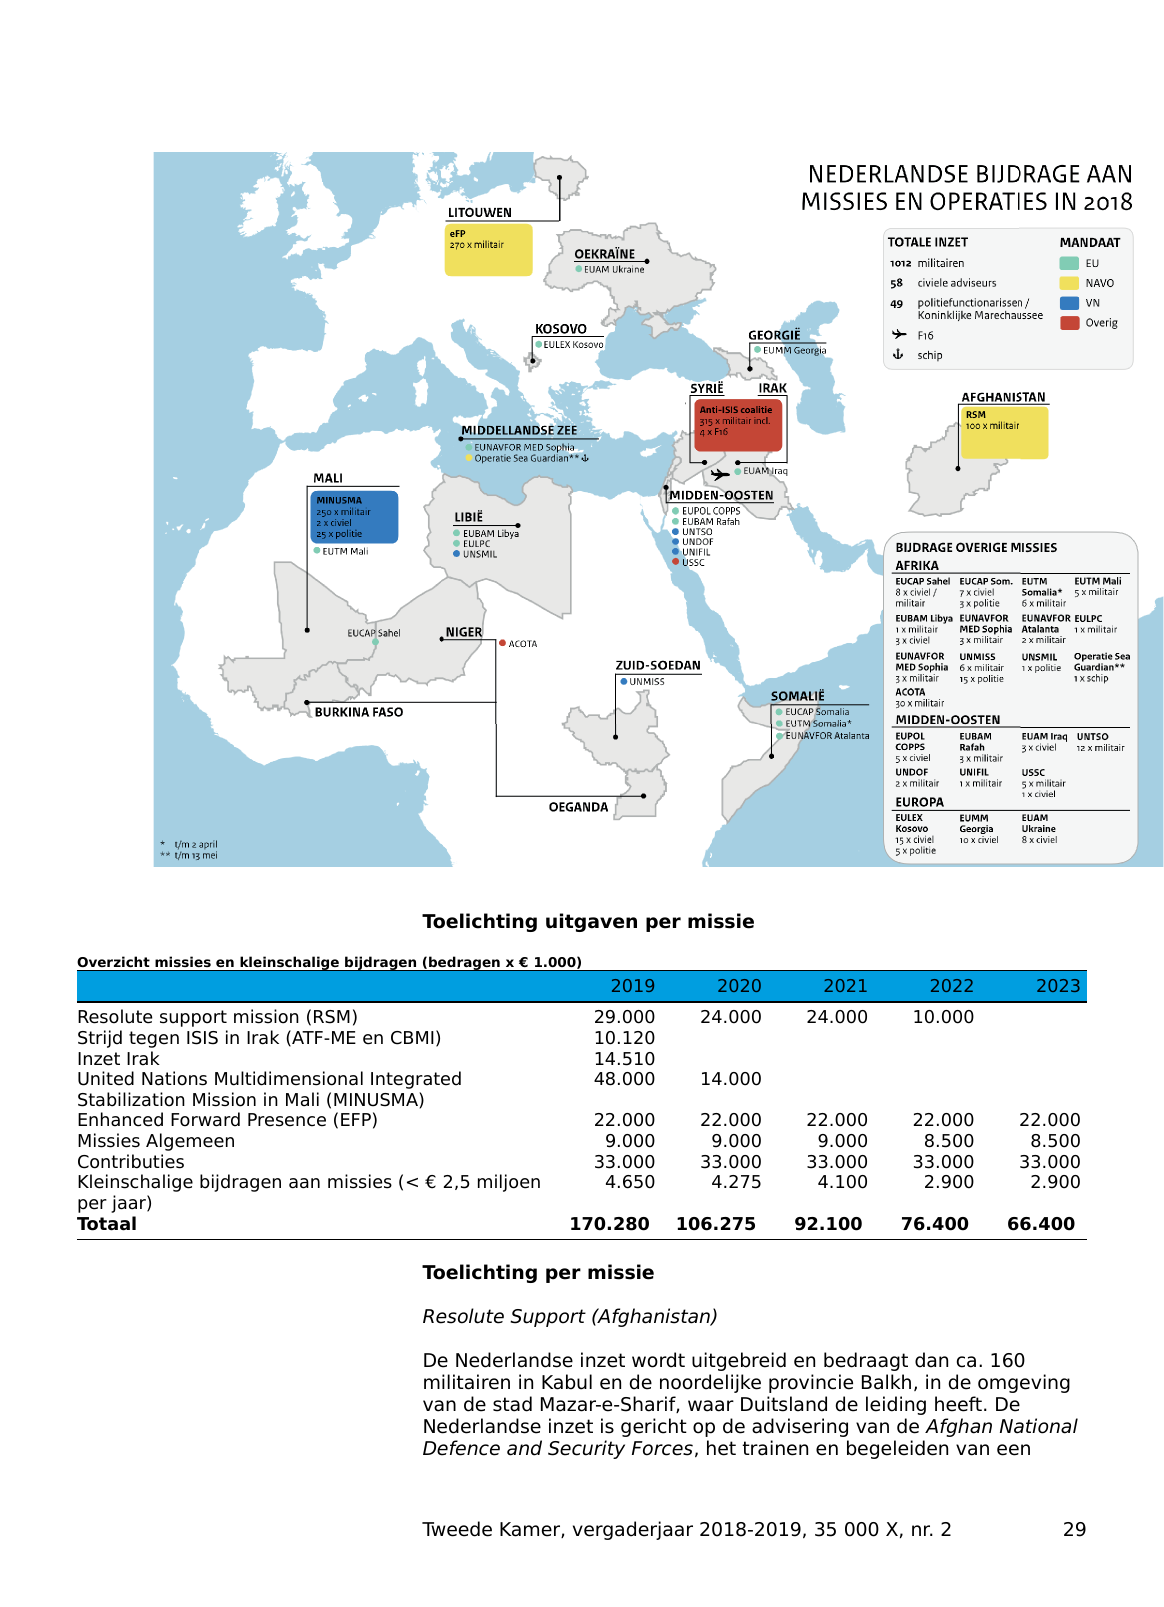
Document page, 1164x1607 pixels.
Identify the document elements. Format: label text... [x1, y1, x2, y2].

table_cell 4.650 [555, 1172, 661, 1213]
table_cell [77, 971, 555, 1001]
table_cell 22.000 [661, 1110, 768, 1131]
table_cell 2022 [874, 971, 980, 1001]
table_cell [768, 1069, 874, 1110]
table_cell [980, 1028, 1087, 1048]
table_cell 2020 [661, 971, 768, 1001]
table_cell 22.000 [555, 1110, 661, 1131]
table_cell 76.400 [874, 1214, 980, 1239]
table_cell Kleinschalige bijdragen aan missies (< € 2,5 miljoen per jaar) [77, 1172, 555, 1213]
text De Nederlandse inzet wordt uitgebreid en bedraagt dan ca. 160 militairen in Kabul en de noordelijke provincie Balkh, in de omgeving van de stad Mazar-e-Sharif, waar Duitsland de leiding heeft. De Nederlandse inzet is gericht op de advisering van de Afghan National Defence and Security Forces, het trainen en begeleiden van een [422, 1350, 1087, 1460]
table_cell Strijd tegen ISIS in Irak (ATF-ME en CBMI) [77, 1028, 555, 1048]
subtitle Toelichting per missie [422, 1262, 1087, 1284]
table_cell 4.275 [661, 1172, 768, 1213]
table_cell 2021 [768, 971, 874, 1001]
table_cell [874, 1049, 980, 1069]
table_cell United Nations Multidimensional Integrated Stabilization Mission in Mali (MINUSMA) [77, 1069, 555, 1110]
table_cell Enhanced Forward Presence (EFP) [77, 1110, 555, 1131]
table_cell 22.000 [980, 1110, 1087, 1131]
table_cell 9.000 [768, 1131, 874, 1152]
table_cell 33.000 [980, 1152, 1087, 1172]
table_cell 10.000 [874, 1003, 980, 1028]
table_cell 8.500 [980, 1131, 1087, 1152]
table_cell 2019 [555, 971, 661, 1001]
table_cell [768, 1028, 874, 1048]
table_cell 10.120 [555, 1028, 661, 1048]
table_cell Contributies [77, 1152, 555, 1172]
table_cell 29.000 [555, 1003, 661, 1028]
table_cell 2023 [980, 971, 1087, 1001]
subtitle Resolute Support (Afghanistan) [422, 1306, 1087, 1328]
table_cell 33.000 [874, 1152, 980, 1172]
table_cell 170.280 [555, 1214, 661, 1239]
table_header Overzicht missies en kleinschalige bijdragen (bedragen x € 1.000) [77, 955, 1087, 970]
table_cell 22.000 [874, 1110, 980, 1131]
subtitle Toelichting uitgaven per missie [422, 911, 1087, 933]
table_cell 2.900 [874, 1172, 980, 1213]
table_cell 66.400 [980, 1214, 1087, 1239]
table_cell 4.100 [768, 1172, 874, 1213]
table_cell 24.000 [768, 1003, 874, 1028]
table_cell 33.000 [555, 1152, 661, 1172]
table_cell [980, 1069, 1087, 1110]
table_cell 14.510 [555, 1049, 661, 1069]
table_cell [661, 1028, 768, 1048]
table_cell 14.000 [661, 1069, 768, 1110]
table_cell 33.000 [768, 1152, 874, 1172]
table_cell [980, 1049, 1087, 1069]
table_cell 48.000 [555, 1069, 661, 1110]
table_cell 2.900 [980, 1172, 1087, 1213]
table_cell 24.000 [661, 1003, 768, 1028]
table_cell Totaal [77, 1214, 555, 1239]
table_cell 106.275 [661, 1214, 768, 1239]
picture [153, 152, 1164, 867]
table_cell [768, 1049, 874, 1069]
table_cell 8.500 [874, 1131, 980, 1152]
table_cell 92.100 [768, 1214, 874, 1239]
table_cell [874, 1069, 980, 1110]
table_cell Inzet Irak [77, 1049, 555, 1069]
table_cell 9.000 [555, 1131, 661, 1152]
table_cell [980, 1003, 1087, 1028]
table_cell 9.000 [661, 1131, 768, 1152]
table_cell [874, 1028, 980, 1048]
table_cell 33.000 [661, 1152, 768, 1172]
table_cell Missies Algemeen [77, 1131, 555, 1152]
table_cell 22.000 [768, 1110, 874, 1131]
table_cell [661, 1049, 768, 1069]
table_cell Resolute support mission (RSM) [77, 1003, 555, 1028]
